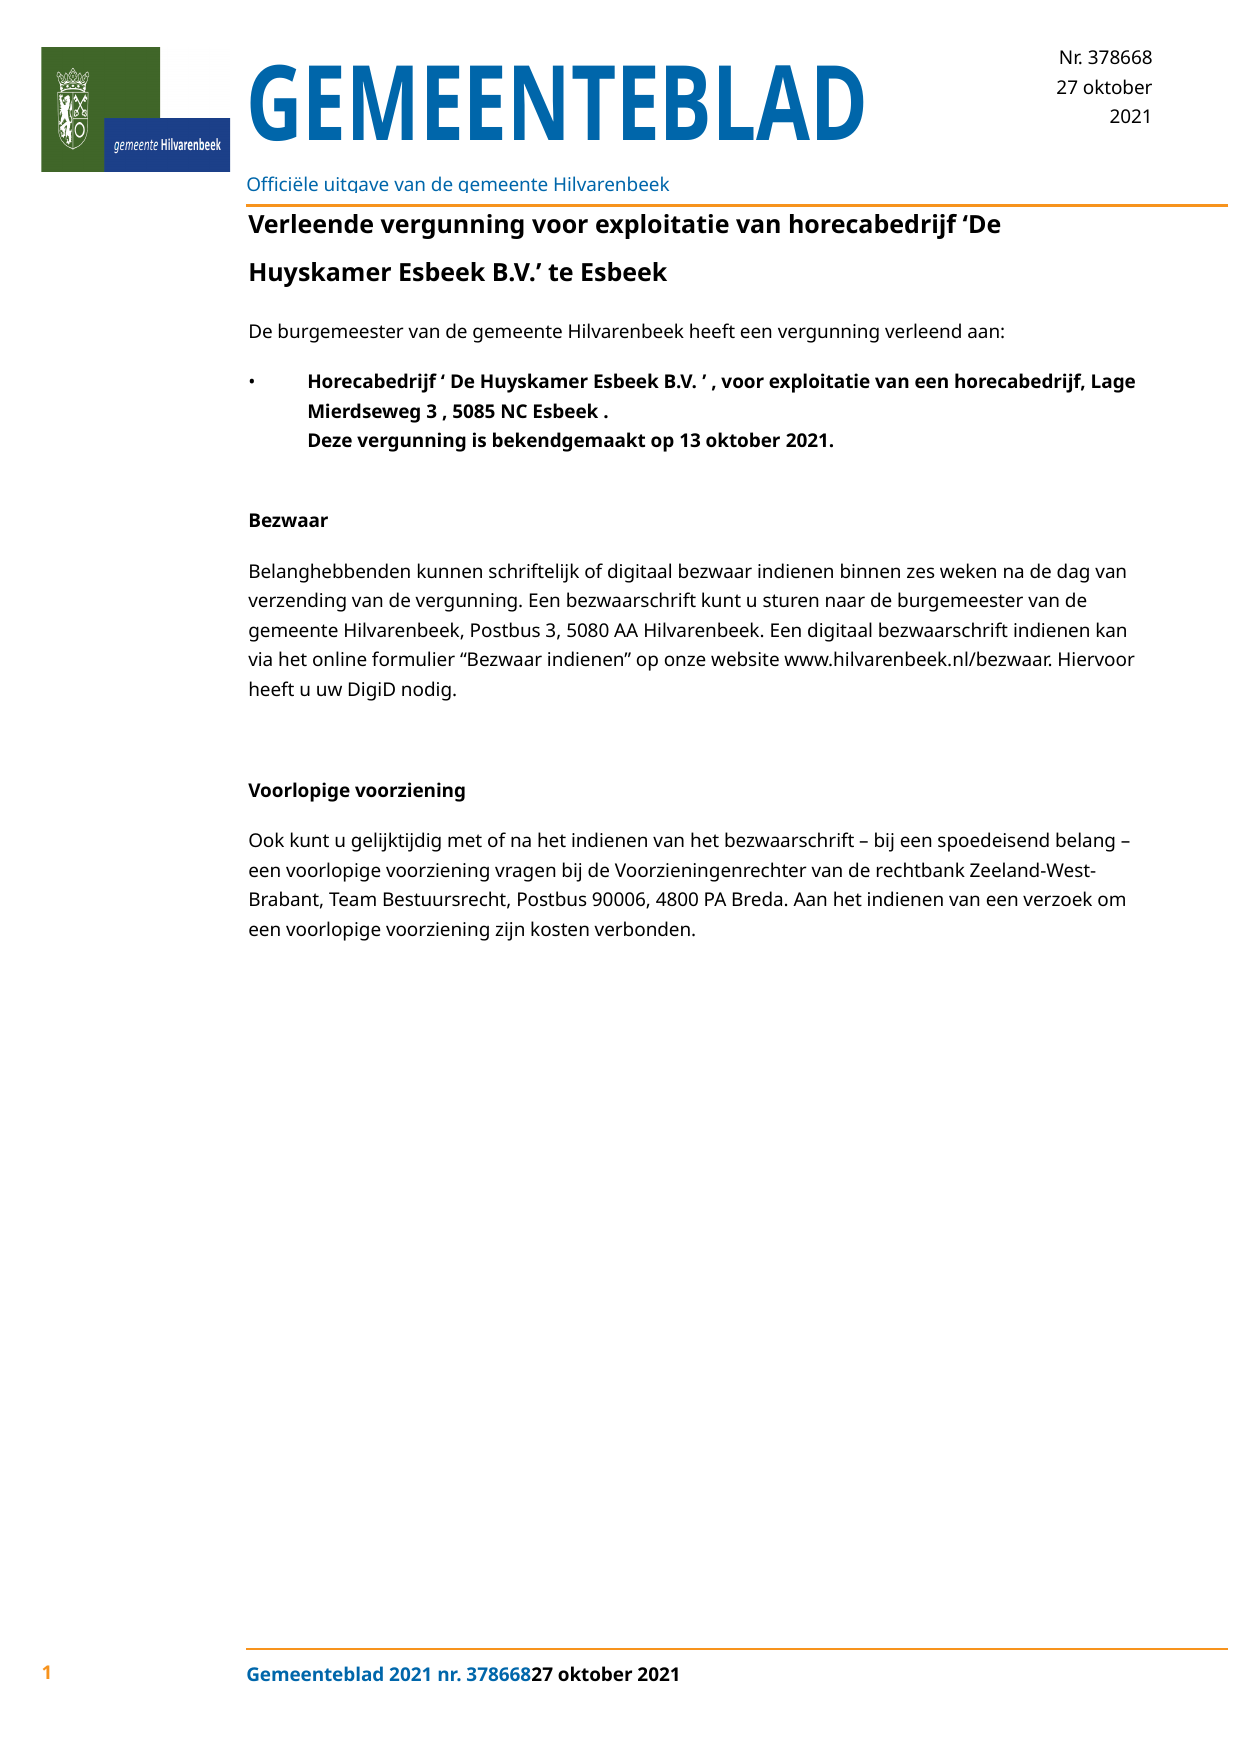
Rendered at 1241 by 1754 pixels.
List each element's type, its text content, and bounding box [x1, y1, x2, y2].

text Ook kunt u gelijktijdig met of na het indienen van het bezwaarschrift – bij een spoedeisend belang – een voorlopige voorziening vragen bij de Voorzieningenrechter van de rechtbank Zeeland-West-Brabant, Team Bestuursrecht, Postbus 90006, 4800 PA Breda. Aan het indienen van een verzoek om een voorlopige voorziening zijn kosten verbonden. [248, 827, 1152, 942]
text Bezwaar [248, 507, 1152, 533]
picture [41, 47, 231, 172]
text Belanghebbenden kunnen schriftelijk of digitaal bezwaar indienen binnen zes weken na de dag van verzending van de vergunning. Een bezwaarschrift kunt u sturen naar de burgemeester van de gemeente Hilvarenbeek, Postbus 3, 5080 AA Hilvarenbeek. Een digitaal bezwaarschrift indienen kan via het online formulier “Bezwaar indienen” op onze website www.hilvarenbeek.nl/bezwaar. Hiervoor heeft u uw DigiD nodig. [248, 558, 1152, 702]
text Verleende vergunning voor exploitatie van horecabedrijf ‘De Huyskamer Esbeek B.V.’ te Esbeek [248, 207, 1152, 288]
text Voorlopige voorziening [248, 777, 1152, 803]
list Horecabedrijf ‘ De Huyskamer Esbeek B.V. ’ , voor exploitatie van een horecabedrijf, Lage Mierdseweg 3 , 5085 NC Esbeek . [248, 368, 1152, 424]
text De burgemeester van de gemeente Hilvarenbeek heeft een vergunning verleend aan: [248, 318, 1152, 344]
list Deze vergunning is bekendgemaakt op 13 oktober 2021. [248, 427, 1152, 453]
